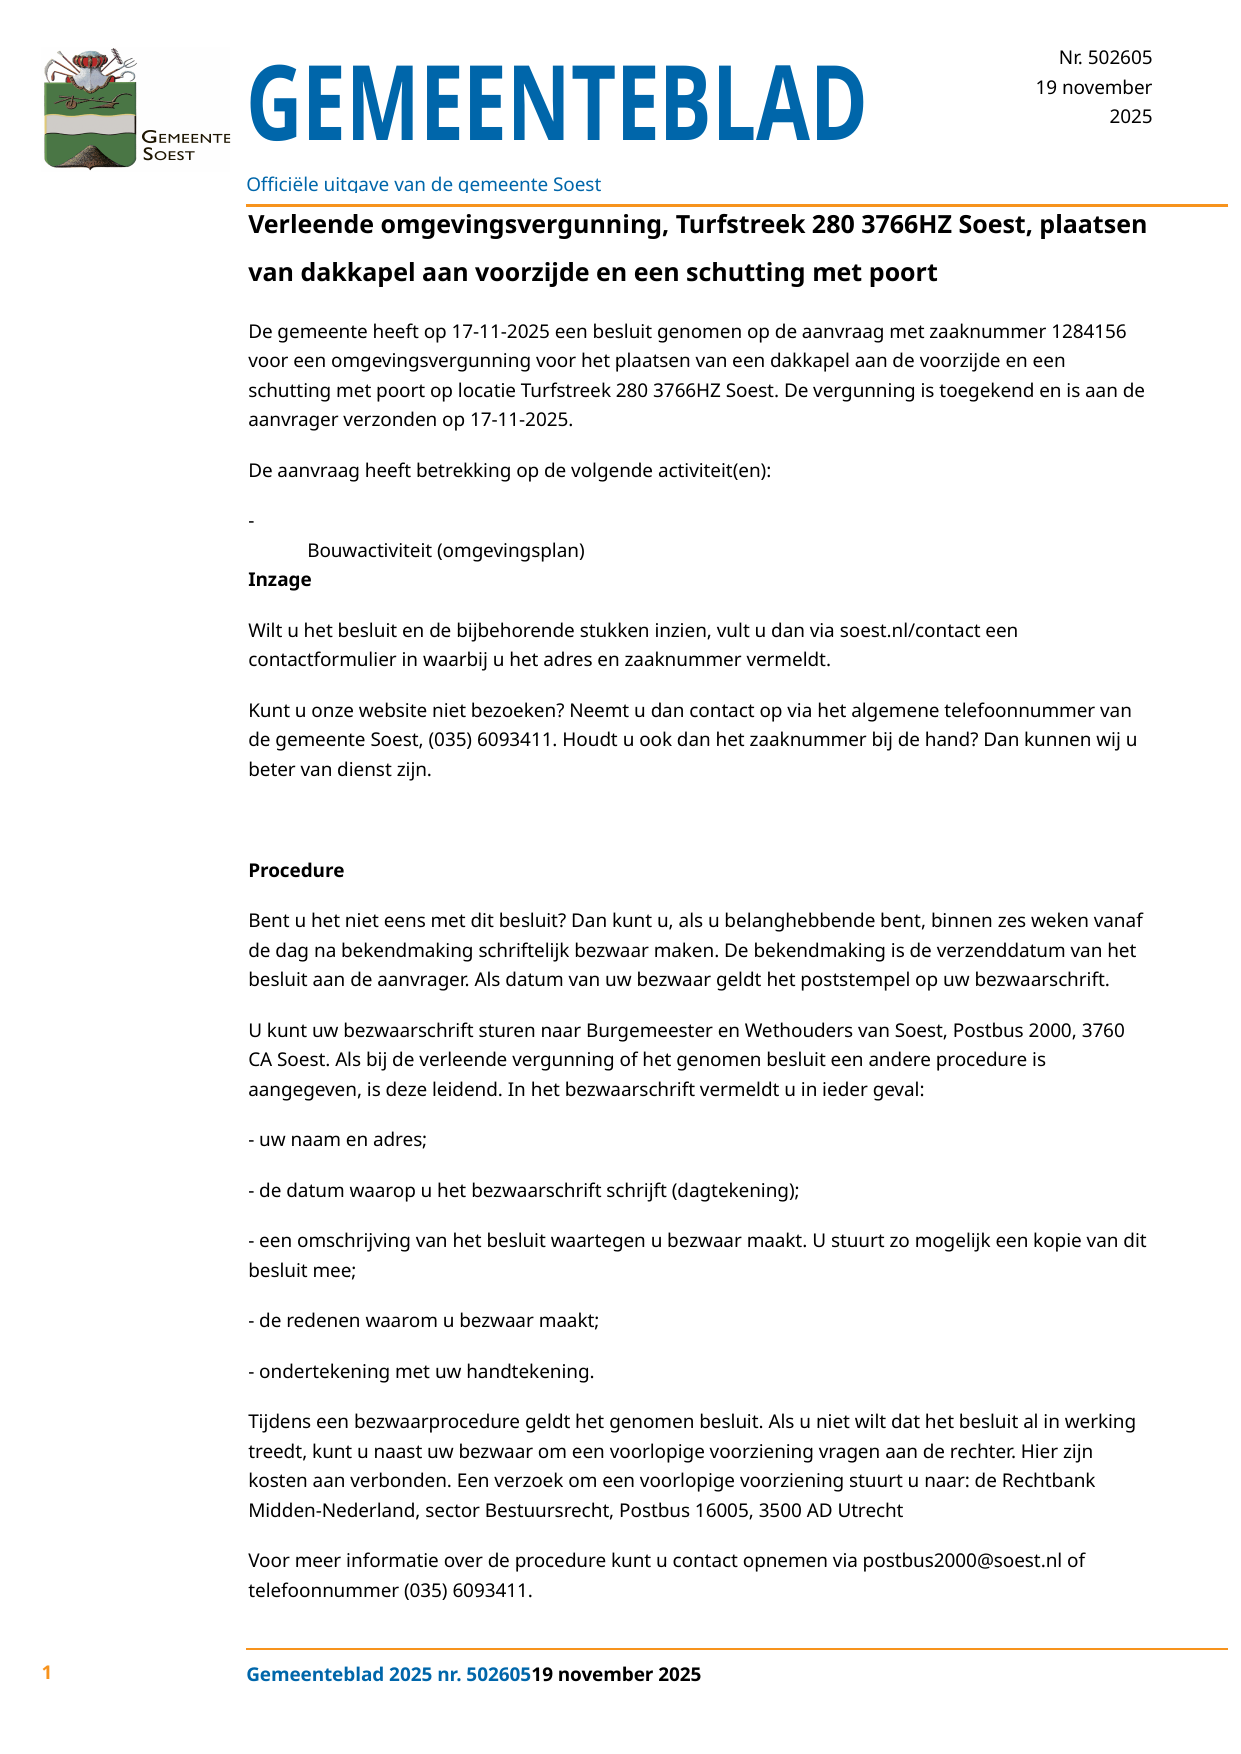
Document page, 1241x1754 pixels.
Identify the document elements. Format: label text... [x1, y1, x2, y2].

text - ondertekening met uw handtekening. [248, 1358, 1152, 1384]
text De gemeente heeft op 17-11-2025 een besluit genomen op de aanvraag met zaaknummer 1284156 voor een omgevingsvergunning voor het plaatsen van een dakkapel aan de voorzijde en een schutting met poort op locatie Turfstreek 280 3766HZ Soest. De vergunning is toegekend en is aan de aanvrager verzonden op 17-11-2025. [248, 318, 1152, 432]
text Inzage [248, 567, 1152, 592]
text - uw naam en adres; [248, 1127, 1152, 1152]
text U kunt uw bezwaarschrift sturen naar Burgemeester en Wethouders van Soest, Postbus 2000, 3760 CA Soest. Als bij de verleende vergunning of het genomen besluit een andere procedure is aangegeven, is deze leidend. In het bezwaarschrift vermeldt u in ieder geval: [248, 1017, 1152, 1102]
picture [41, 47, 231, 172]
text - de redenen waarom u bezwaar maakt; [248, 1307, 1152, 1333]
text Voor meer informatie over de procedure kunt u contact opnemen via postbus2000@soest.nl of telefoonnummer (035) 6093411. [248, 1547, 1152, 1603]
text Kunt u onze website niet bezoeken? Neemt u dan contact op via het algemene telefoonnummer van de gemeente Soest, (035) 6093411. Houdt u ook dan het zaaknummer bij de hand? Dan kunnen wij u beter van dienst zijn. [248, 697, 1152, 782]
text Procedure [248, 857, 1152, 883]
text Wilt u het besluit en de bijbehorende stukken inzien, vult u dan via soest.nl/contact een contactformulier in waarbij u het adres en zaaknummer vermeldt. [248, 617, 1152, 672]
text Verleende omgevingsvergunning, Turfstreek 280 3766HZ Soest, plaatsen van dakkapel aan voorzijde en een schutting met poort [248, 207, 1152, 288]
text - de datum waarop u het bezwaarschrift schrijft (dagtekening); [248, 1177, 1152, 1203]
text Bent u het niet eens met dit besluit? Dan kunt u, als u belanghebbende bent, binnen zes weken vanaf de dag na bekendmaking schriftelijk bezwaar maken. De bekendmaking is de verzenddatum van het besluit aan de aanvrager. Als datum van uw bezwaar geldt het poststempel op uw bezwaarschrift. [248, 907, 1152, 992]
text De aanvraag heeft betrekking op de volgende activiteit(en): [248, 457, 1152, 483]
text Tijdens een bezwaarprocedure geldt het genomen besluit. Als u niet wilt dat het besluit al in werking treedt, kunt u naast uw bezwaar om een voorlopige voorziening vragen aan de rechter. Hier zijn kosten aan verbonden. Een verzoek om een voorlopige voorziening stuurt u naar: de Rechtbank Midden-Nederland, sector Bestuursrecht, Postbus 16005, 3500 AD Utrecht [248, 1408, 1152, 1523]
text - een omschrijving van het besluit waartegen u bezwaar maakt. U stuurt zo mogelijk een kopie van dit besluit mee; [248, 1227, 1152, 1283]
list Bouwactiviteit (omgevingsplan) [248, 537, 1152, 563]
